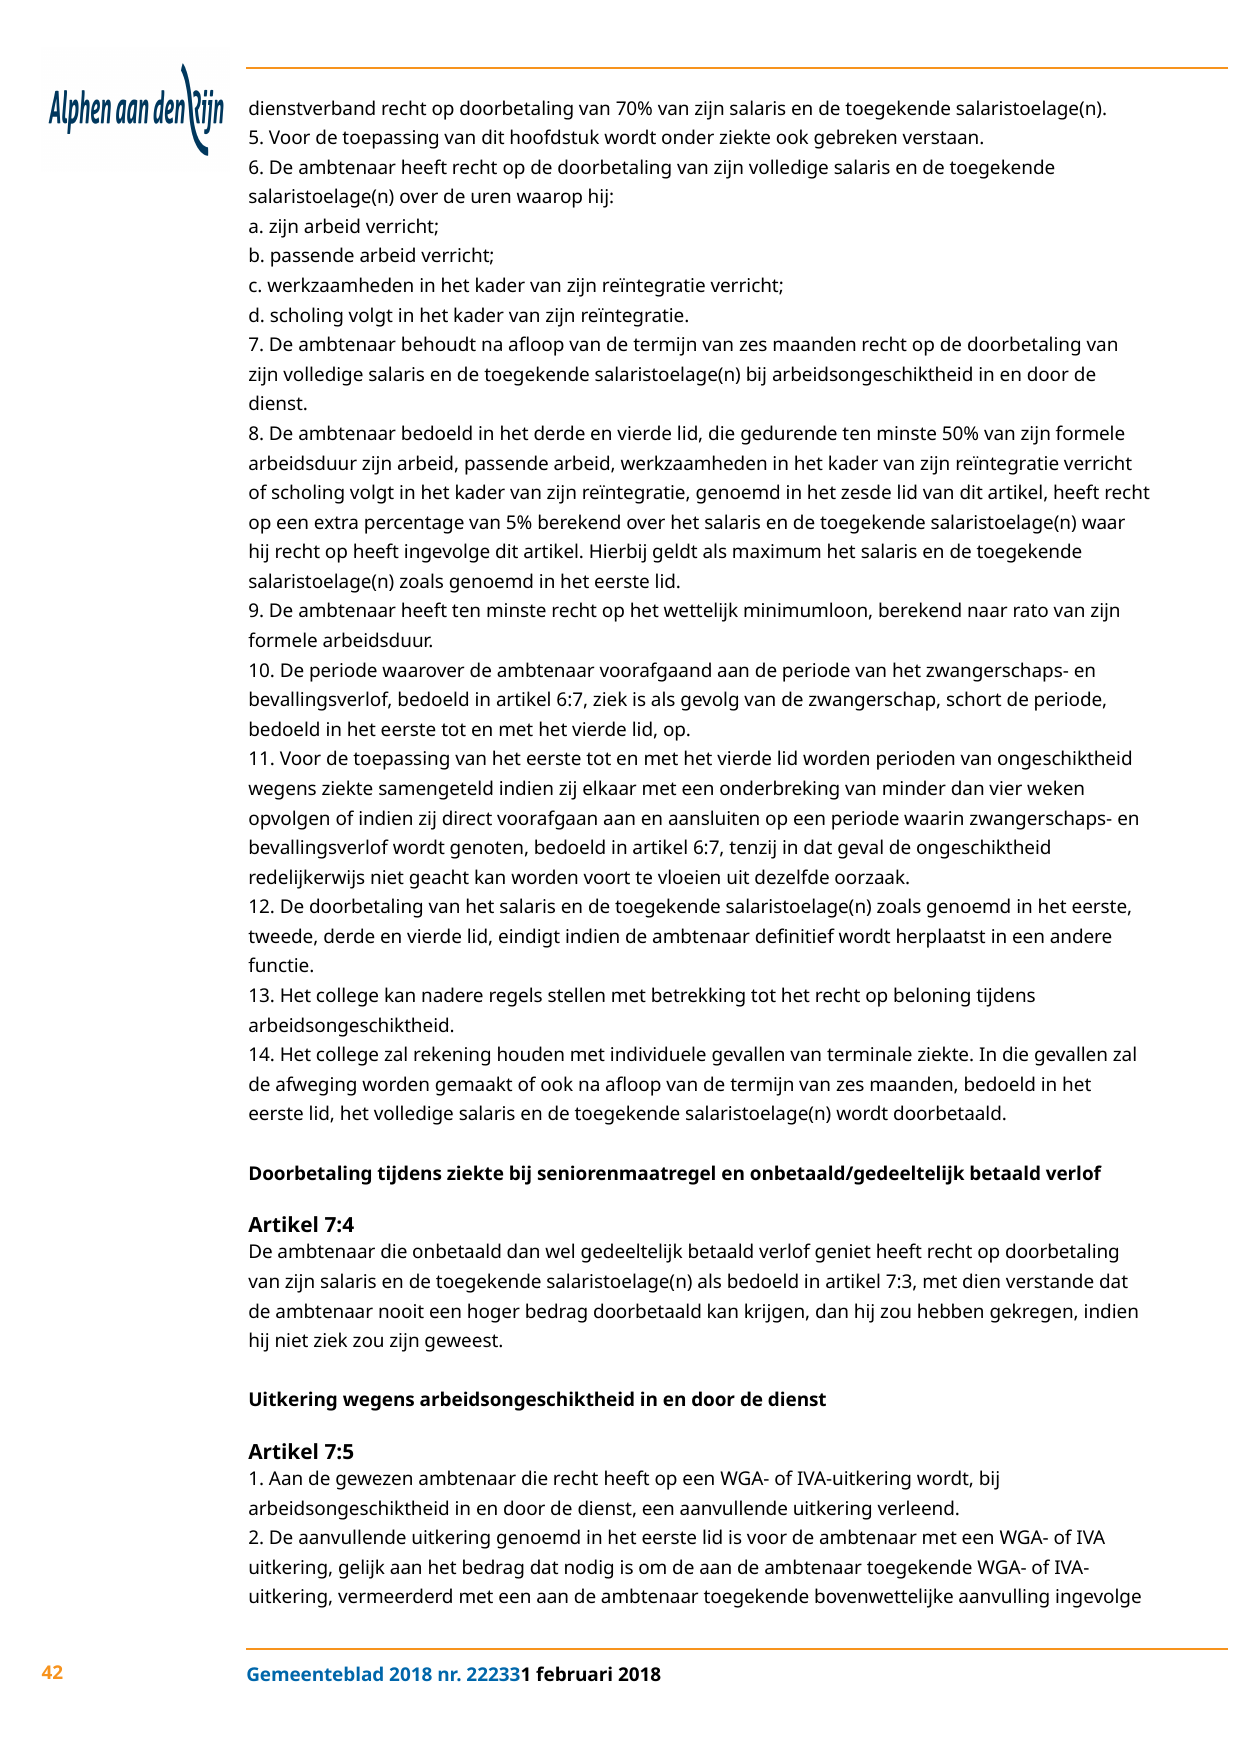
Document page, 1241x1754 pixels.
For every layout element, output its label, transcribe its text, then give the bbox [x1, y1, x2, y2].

picture [41, 47, 231, 172]
text Artikel 7:5 [248, 1437, 1152, 1465]
text 6. De ambtenaar heeft recht op de doorbetaling van zijn volledige salaris en de toegekende salaristoelage(n) over de uren waarop hij: [248, 154, 1152, 209]
text b. passende arbeid verricht; [248, 243, 1152, 268]
text 14. Het college zal rekening houden met individuele gevallen van terminale ziekte. In die gevallen zal de afweging worden gemaakt of ook na afloop van de termijn van zes maanden, bedoeld in het eerste lid, het volledige salaris en de toegekende salaristoelage(n) wordt doorbetaald. [248, 1041, 1152, 1126]
text Uitkering wegens arbeidsongeschiktheid in en door de dienst [248, 1387, 1152, 1412]
text 11. Voor de toepassing van het eerste tot en met het vierde lid worden perioden van ongeschiktheid wegens ziekte samengeteld indien zij elkaar met een onderbreking van minder dan vier weken opvolgen of indien zij direct voorafgaan aan en aansluiten op een periode waarin zwangerschaps- en bevallingsverlof wordt genoten, bedoeld in artikel 6:7, tenzij in dat geval de ongeschiktheid redelijkerwijs niet geacht kan worden voort te vloeien uit dezelfde oorzaak. [248, 746, 1152, 890]
text 13. Het college kan nadere regels stellen met betrekking tot het recht op beloning tijdens arbeidsongeschiktheid. [248, 982, 1152, 1038]
text 10. De periode waarover de ambtenaar voorafgaand aan de periode van het zwangerschaps- en bevallingsverlof, bedoeld in artikel 6:7, ziek is als gevolg van de zwangerschap, schort de periode, bedoeld in het eerste tot en met het vierde lid, op. [248, 657, 1152, 742]
text Artikel 7:4 [248, 1210, 1152, 1239]
text De ambtenaar die onbetaald dan wel gedeeltelijk betaald verlof geniet heeft recht op doorbetaling van zijn salaris en de toegekende salaristoelage(n) als bedoeld in artikel 7:3, met dien verstande dat de ambtenaar nooit een hoger bedrag doorbetaald kan krijgen, dan hij zou hebben gekregen, indien hij niet ziek zou zijn geweest. [248, 1239, 1152, 1353]
text a. zijn arbeid verricht; [248, 213, 1152, 239]
text Doorbetaling tijdens ziekte bij seniorenmaatregel en onbetaald/gedeeltelijk betaald verlof [248, 1160, 1152, 1186]
text dienstverband recht op doorbetaling van 70% van zijn salaris en de toegekende salaristoelage(n). [248, 95, 1152, 121]
text 9. De ambtenaar heeft ten minste recht op het wettelijk minimumloon, berekend naar rato van zijn formele arbeidsduur. [248, 598, 1152, 653]
text d. scholing volgt in het kader van zijn reïntegratie. [248, 302, 1152, 328]
text 12. De doorbetaling van het salaris en de toegekende salaristoelage(n) zoals genoemd in het eerste, tweede, derde en vierde lid, eindigt indien de ambtenaar definitief wordt herplaatst in een andere functie. [248, 893, 1152, 978]
text c. werkzaamheden in het kader van zijn reïntegratie verricht; [248, 272, 1152, 298]
text 5. Voor de toepassing van dit hoofdstuk wordt onder ziekte ook gebreken verstaan. [248, 124, 1152, 150]
text 8. De ambtenaar bedoeld in het derde en vierde lid, die gedurende ten minste 50% van zijn formele arbeidsduur zijn arbeid, passende arbeid, werkzaamheden in het kader van zijn reïntegratie verricht of scholing volgt in het kader van zijn reïntegratie, genoemd in het zesde lid van dit artikel, heeft recht op een extra percentage van 5% berekend over het salaris en de toegekende salaristoelage(n) waar hij recht op heeft ingevolge dit artikel. Hierbij geldt als maximum het salaris en de toegekende salaristoelage(n) zoals genoemd in het eerste lid. [248, 420, 1152, 594]
text 2. De aanvullende uitkering genoemd in het eerste lid is voor de ambtenaar met een WGA- of IVA uitkering, gelijk aan het bedrag dat nodig is om de aan de ambtenaar toegekende WGA- of IVA-uitkering, vermeerderd met een aan de ambtenaar toegekende bovenwettelijke aanvulling ingevolge [248, 1524, 1152, 1609]
text 7. De ambtenaar behoudt na afloop van de termijn van zes maanden recht op de doorbetaling van zijn volledige salaris en de toegekende salaristoelage(n) bij arbeidsongeschiktheid in en door de dienst. [248, 331, 1152, 416]
text 1. Aan de gewezen ambtenaar die recht heeft op een WGA- of IVA-uitkering wordt, bij arbeidsongeschiktheid in en door de dienst, een aanvullende uitkering verleend. [248, 1465, 1152, 1521]
